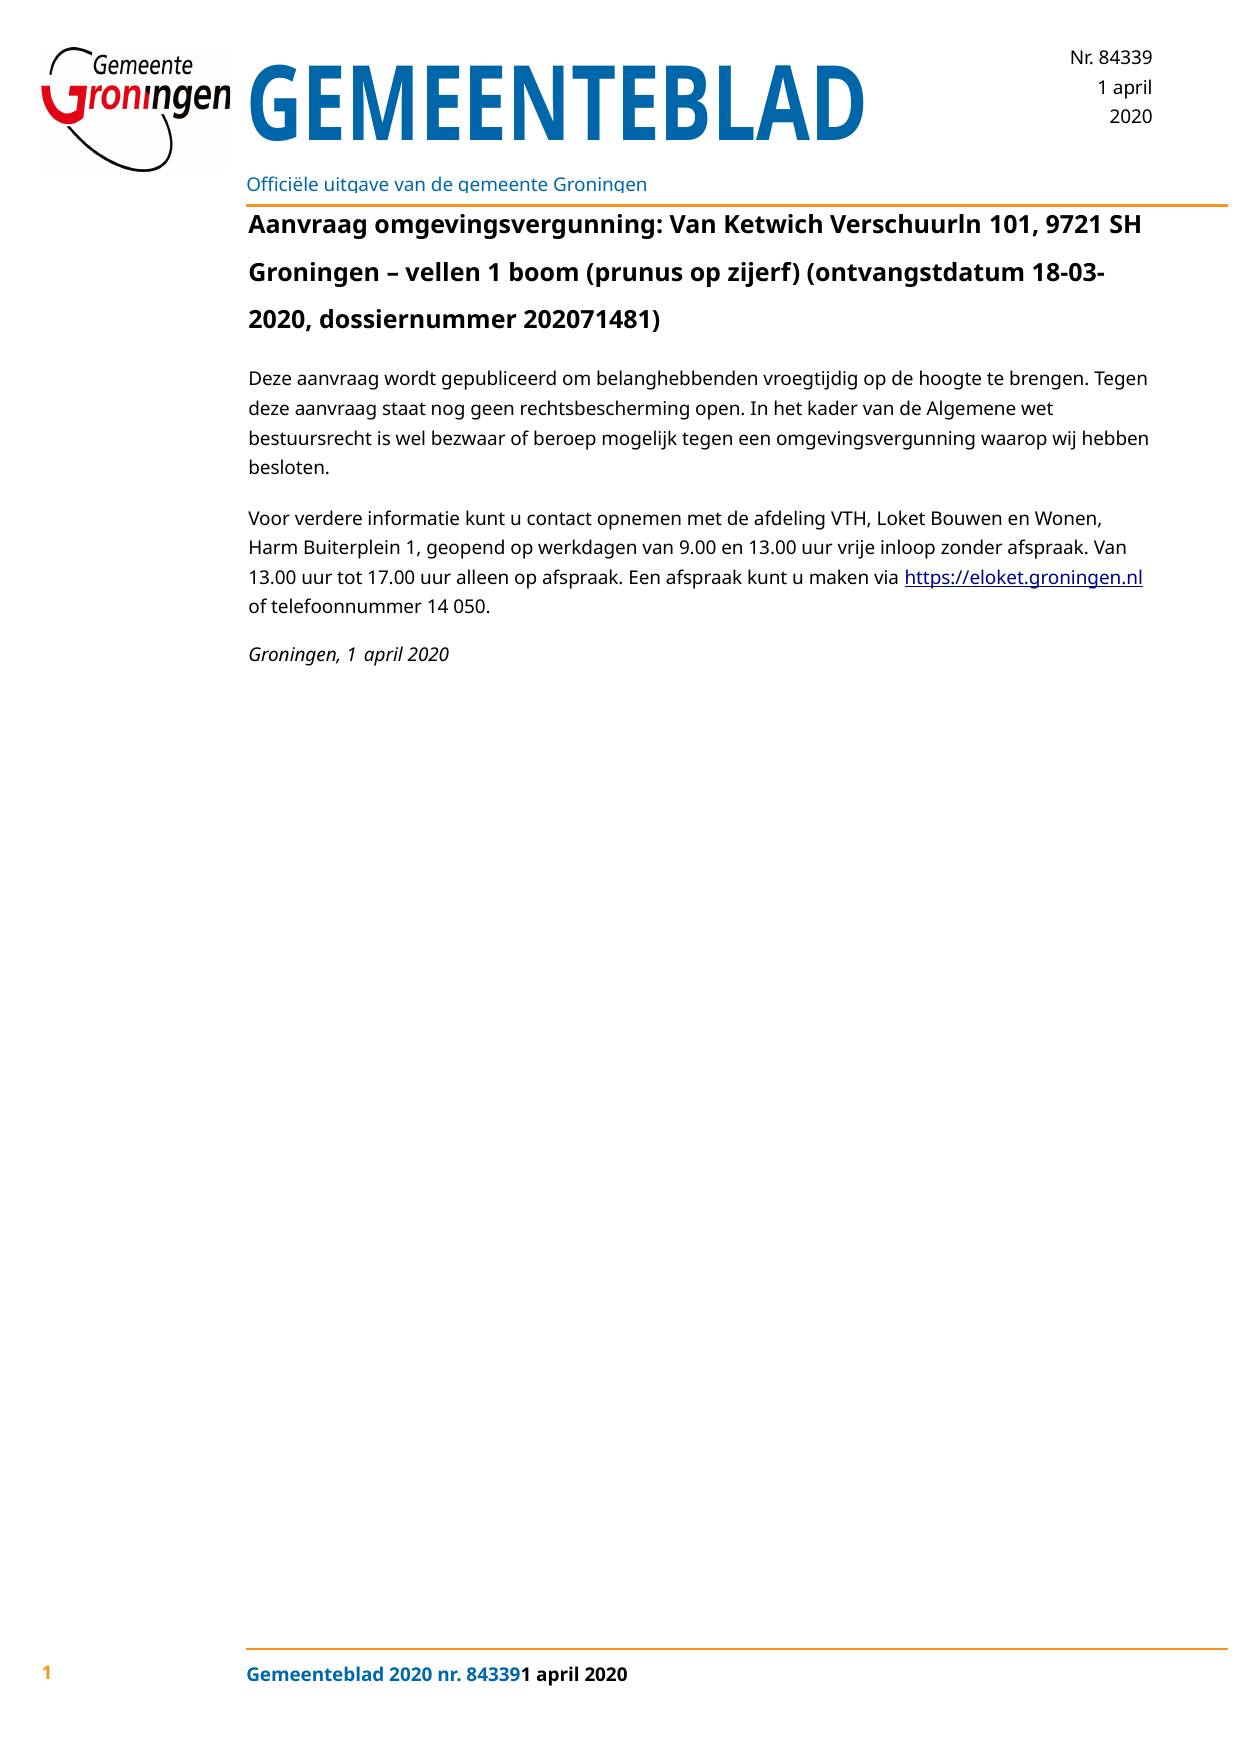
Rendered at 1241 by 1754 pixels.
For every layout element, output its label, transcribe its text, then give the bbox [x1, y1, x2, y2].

text Deze aanvraag wordt gepubliceerd om belanghebbenden vroegtijdig op de hoogte te brengen. Tegen deze aanvraag staat nog geen rechtsbescherming open. In het kader van de Algemene wet bestuursrecht is wel bezwaar of beroep mogelijk tegen een omgevingsvergunning waarop wij hebben besloten. [248, 366, 1152, 480]
picture [41, 47, 231, 172]
text Aanvraag omgevingsvergunning: Van Ketwich Verschuurln 101, 9721 SH Groningen – vellen 1 boom (prunus op zijerf) (ontvangstdatum 18-03-2020, dossiernummer 202071481) [248, 207, 1152, 336]
text Voor verdere informatie kunt u contact opnemen met de afdeling VTH, Loket Bouwen en Wonen, Harm Buiterplein 1, geopend op werkdagen van 9.00 en 13.00 uur vrije inloop zonder afspraak. Van 13.00 uur tot 17.00 uur alleen op afspraak. Een afspraak kunt u maken via https://eloket.groningen.nl of telefoonnummer 14 050. [248, 505, 1152, 619]
text Groningen, 1 april 2020 [248, 641, 1152, 667]
